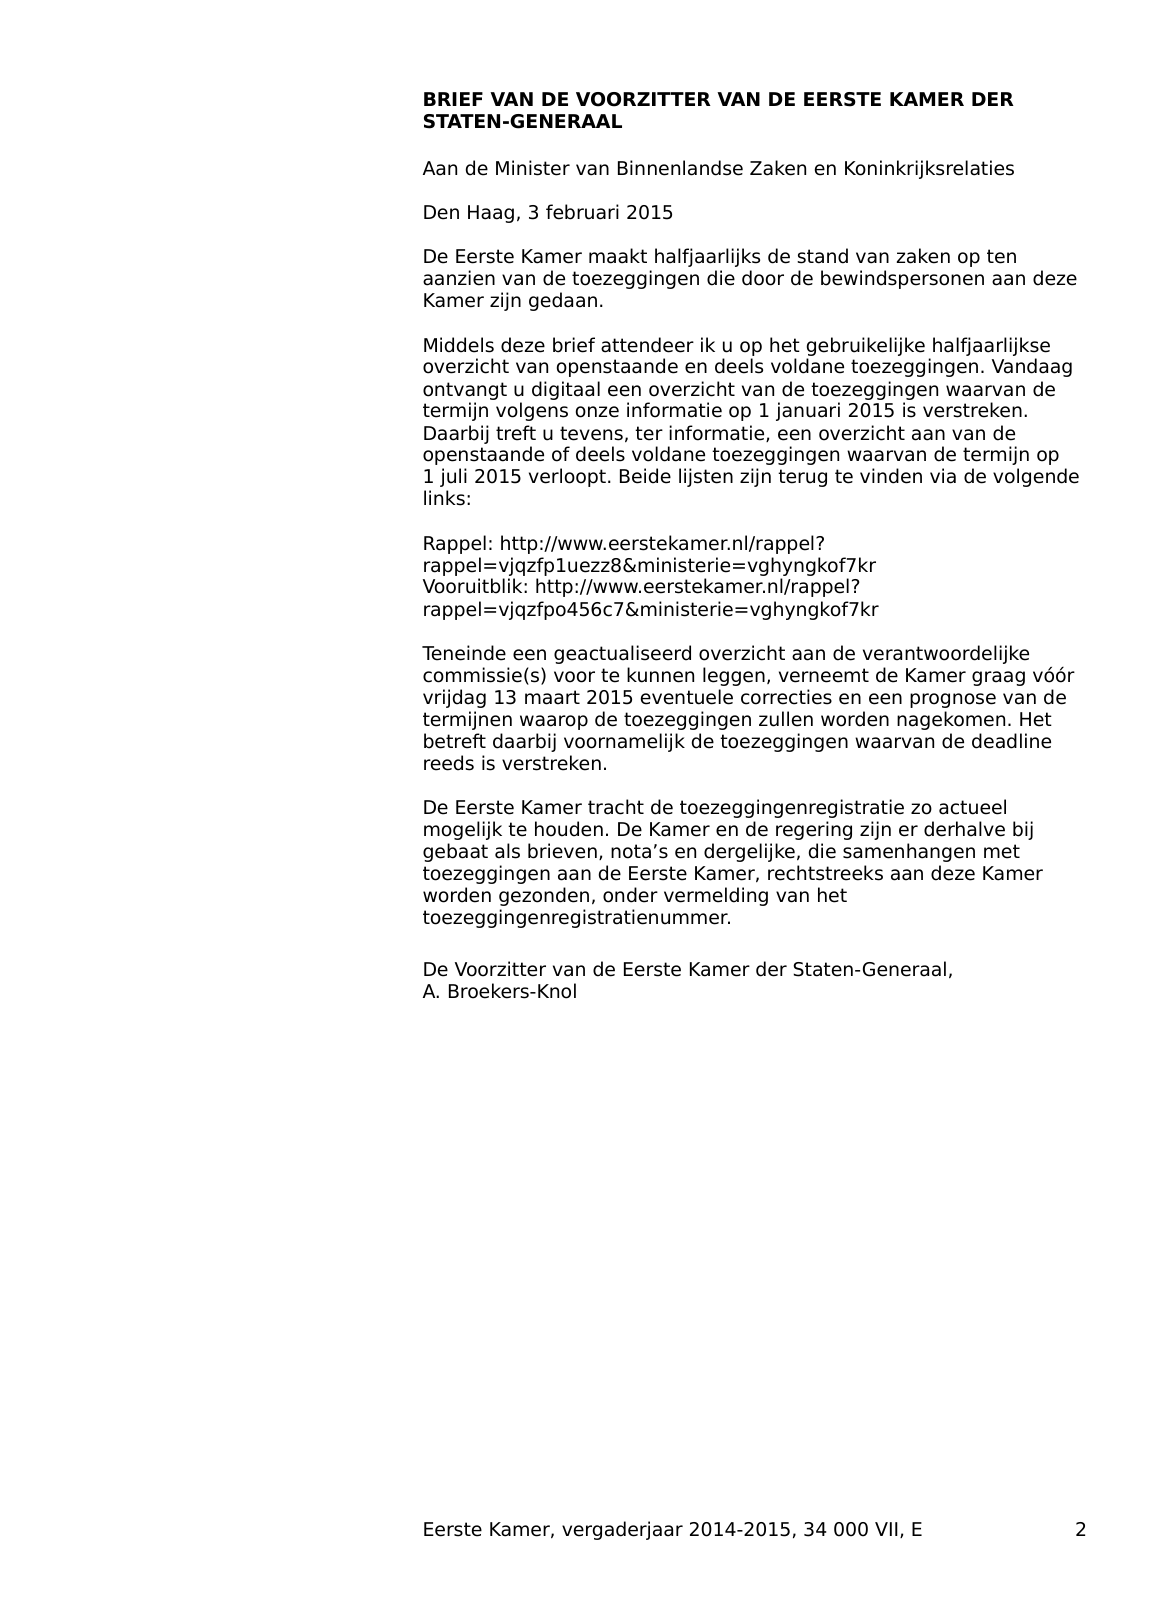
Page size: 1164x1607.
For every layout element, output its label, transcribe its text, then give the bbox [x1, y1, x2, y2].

text De Eerste Kamer maakt halfjaarlijks de stand van zaken op ten aanzien van de toezeggingen die door de bewindspersonen aan deze Kamer zijn gedaan. [422, 246, 1087, 312]
text Middels deze brief attendeer ik u op het gebruikelijke halfjaarlijkse overzicht van openstaande en deels voldane toezeggingen. Vandaag ontvangt u digitaal een overzicht van de toezeggingen waarvan de termijn volgens onze informatie op 1 januari 2015 is verstreken. Daarbij treft u tevens, ter informatie, een overzicht aan van de openstaande of deels voldane toezeggingen waarvan de termijn op 1 juli 2015 verloopt. Beide lijsten zijn terug te vinden via de volgende links: [422, 334, 1087, 510]
text De Voorzitter van de Eerste Kamer der Staten-Generaal, A. Broekers-Knol [422, 958, 1087, 1002]
text Aan de Minister van Binnenlandse Zaken en Koninkrijksrelaties [422, 158, 1087, 180]
text Vooruitblik: http://www.eerstekamer.nl/rappel?rappel=vjqzfpo456c7&ministerie=vghyngkof7kr [422, 576, 1087, 620]
subtitle BRIEF VAN DE VOORZITTER VAN DE EERSTE KAMER DER STATEN-GENERAAL [422, 89, 1087, 133]
text De Eerste Kamer tracht de toezeggingenregistratie zo actueel mogelijk te houden. De Kamer en de regering zijn er derhalve bij gebaat als brieven, nota’s en dergelijke, die samenhangen met toezeggingen aan de Eerste Kamer, rechtstreeks aan deze Kamer worden gezonden, onder vermelding van het toezeggingenregistratienummer. [422, 797, 1087, 928]
text Teneinde een geactualiseerd overzicht aan de verantwoordelijke commissie(s) voor te kunnen leggen, verneemt de Kamer graag vóór vrijdag 13 maart 2015 eventuele correcties en een prognose van de termijnen waarop de toezeggingen zullen worden nagekomen. Het betreft daarbij voornamelijk de toezeggingen waarvan de deadline reeds is verstreken. [422, 643, 1087, 774]
text Den Haag, 3 februari 2015 [422, 202, 1087, 224]
text Rappel: http://www.eerstekamer.nl/rappel?rappel=vjqzfp1uezz8&ministerie=vghyngkof7kr [422, 532, 1087, 576]
